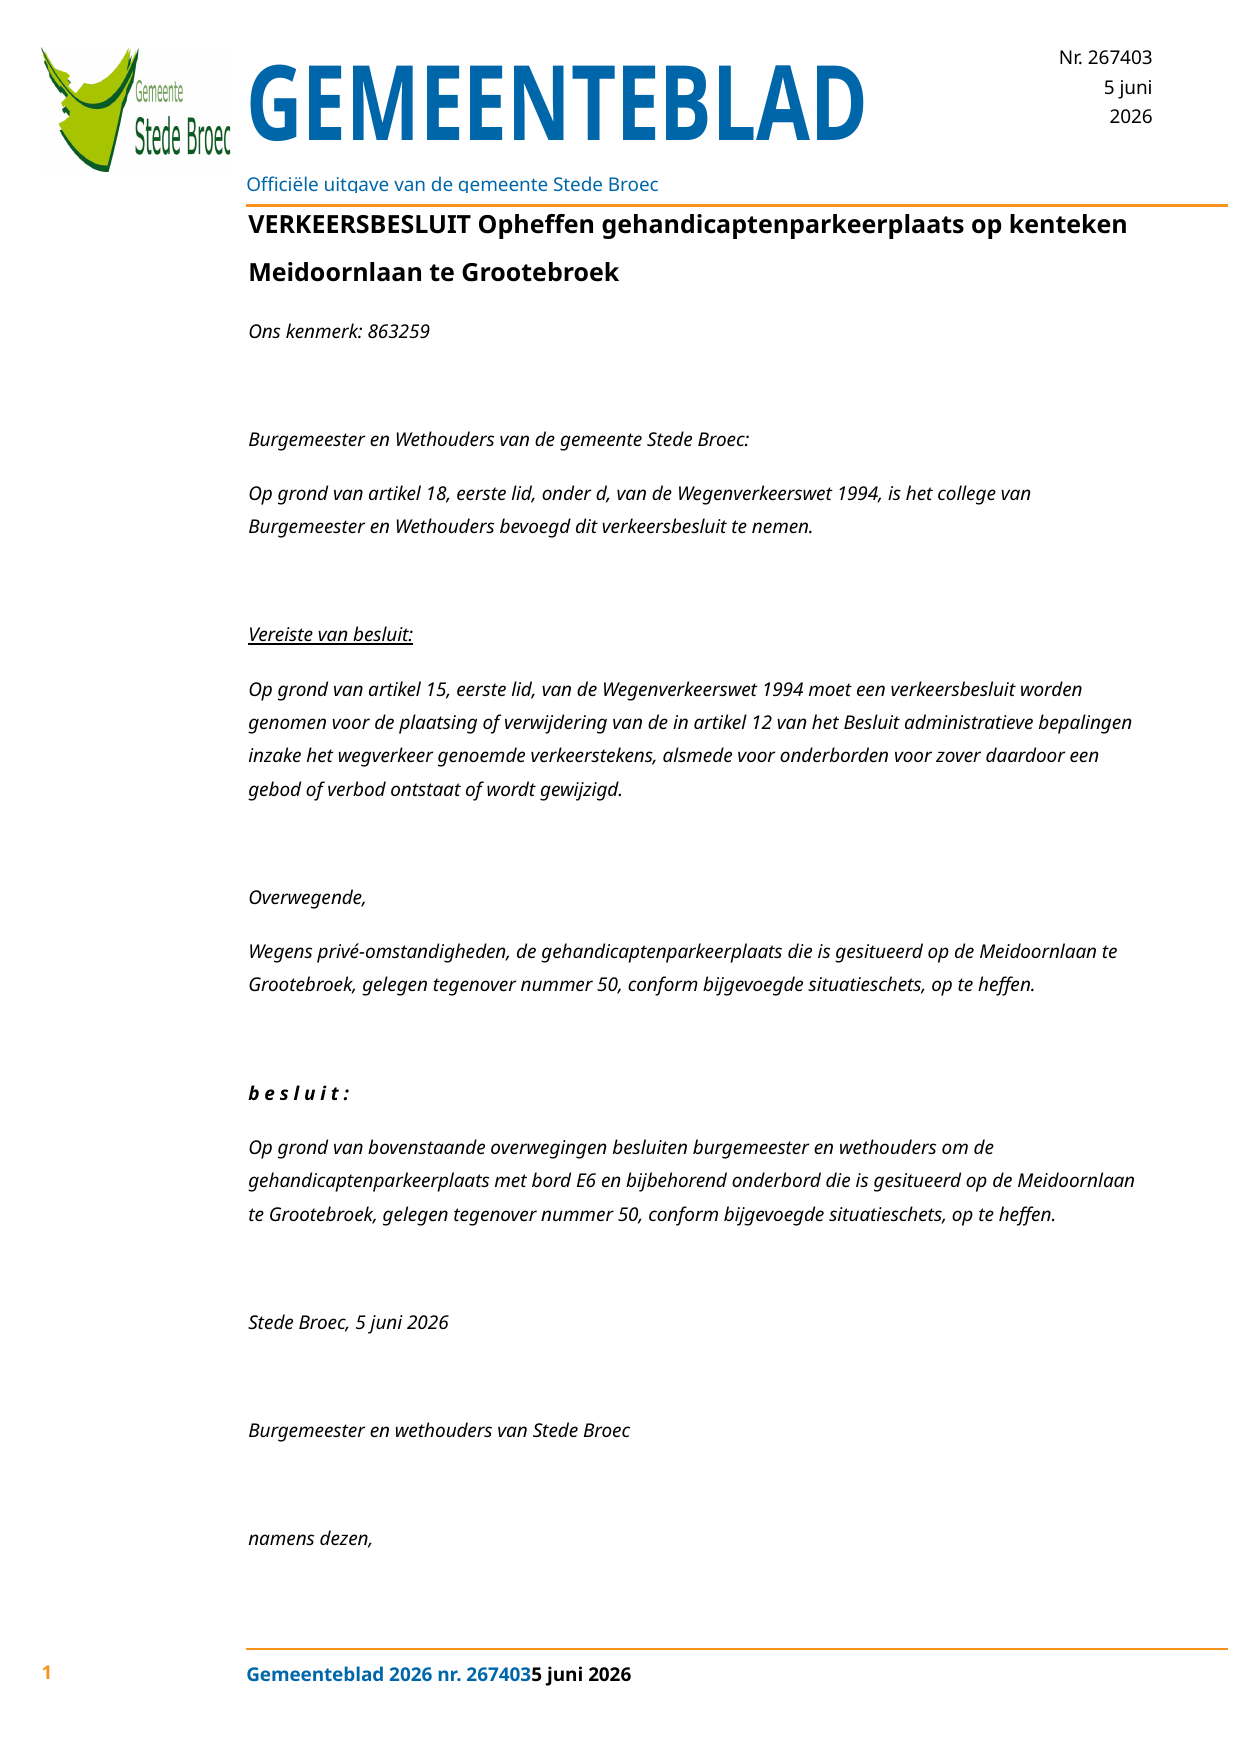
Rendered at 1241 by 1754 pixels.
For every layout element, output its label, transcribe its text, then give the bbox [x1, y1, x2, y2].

text namens dezen, [248, 1525, 1152, 1551]
text Wegens privé-omstandigheden, de gehandicaptenparkeerplaats die is gesitueerd op de Meidoornlaan te Grootebroek, gelegen tegenover nummer 50, conform bijgevoegde situatieschets, op te heffen. [248, 938, 1152, 997]
text VERKEERSBESLUIT Opheffen gehandicaptenparkeerplaats op kenteken Meidoornlaan te Grootebroek [248, 207, 1152, 288]
picture [41, 47, 231, 172]
text Burgemeester en wethouders van Stede Broec [248, 1417, 1152, 1443]
text b e s l u i t : [248, 1080, 1152, 1106]
text Op grond van bovenstaande overwegingen besluiten burgemeester en wethouders om de gehandicaptenparkeerplaats met bord E6 en bijbehorend onderbord die is gesitueerd op de Meidoornlaan te Grootebroek, gelegen tegenover nummer 50, conform bijgevoegde situatieschets, op te heffen. [248, 1134, 1152, 1226]
text Stede Broec, 5 juni 2026 [248, 1309, 1152, 1334]
text Op grond van artikel 15, eerste lid, van de Wegenverkeerswet 1994 moet een verkeersbesluit worden genomen voor de plaatsing of verwijdering van de in artikel 12 van het Besluit administratieve bepalingen inzake het wegverkeer genoemde verkeerstekens, alsmede voor onderborden voor zover daardoor een gebod of verbod ontstaat of wordt gewijzigd. [248, 676, 1152, 802]
text Op grond van artikel 18, eerste lid, onder d, van de Wegenverkeerswet 1994, is het college van Burgemeester en Wethouders bevoegd dit verkeersbesluit te nemen. [248, 480, 1152, 539]
text Vereiste van besluit: [248, 622, 1152, 647]
text Overwegende, [248, 884, 1152, 910]
text Burgemeester en Wethouders van de gemeente Stede Broec: [248, 426, 1152, 452]
text Ons kenmerk: 863259 [248, 318, 1152, 344]
